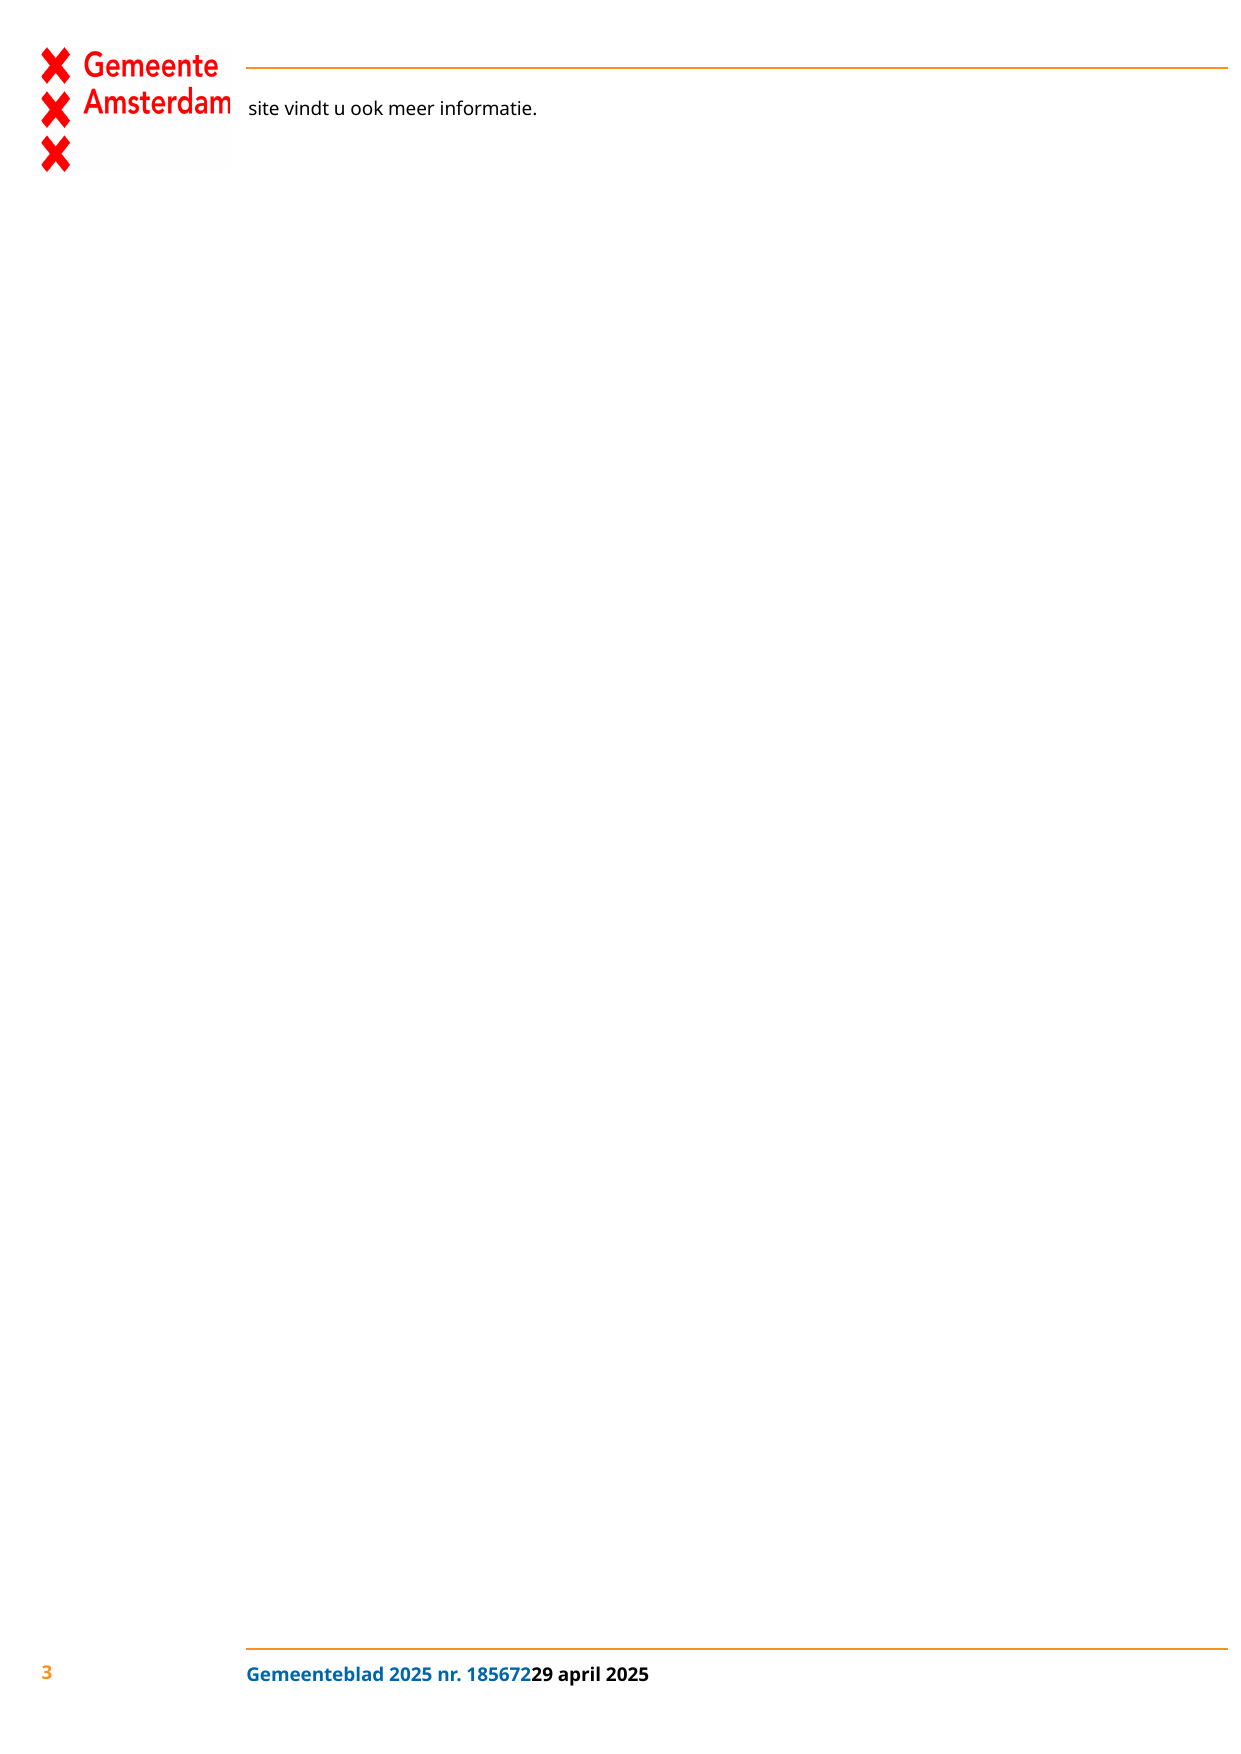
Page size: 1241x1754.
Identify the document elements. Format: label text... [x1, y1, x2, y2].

text site vindt u ook meer informatie. [248, 95, 1152, 121]
picture [41, 47, 231, 172]
